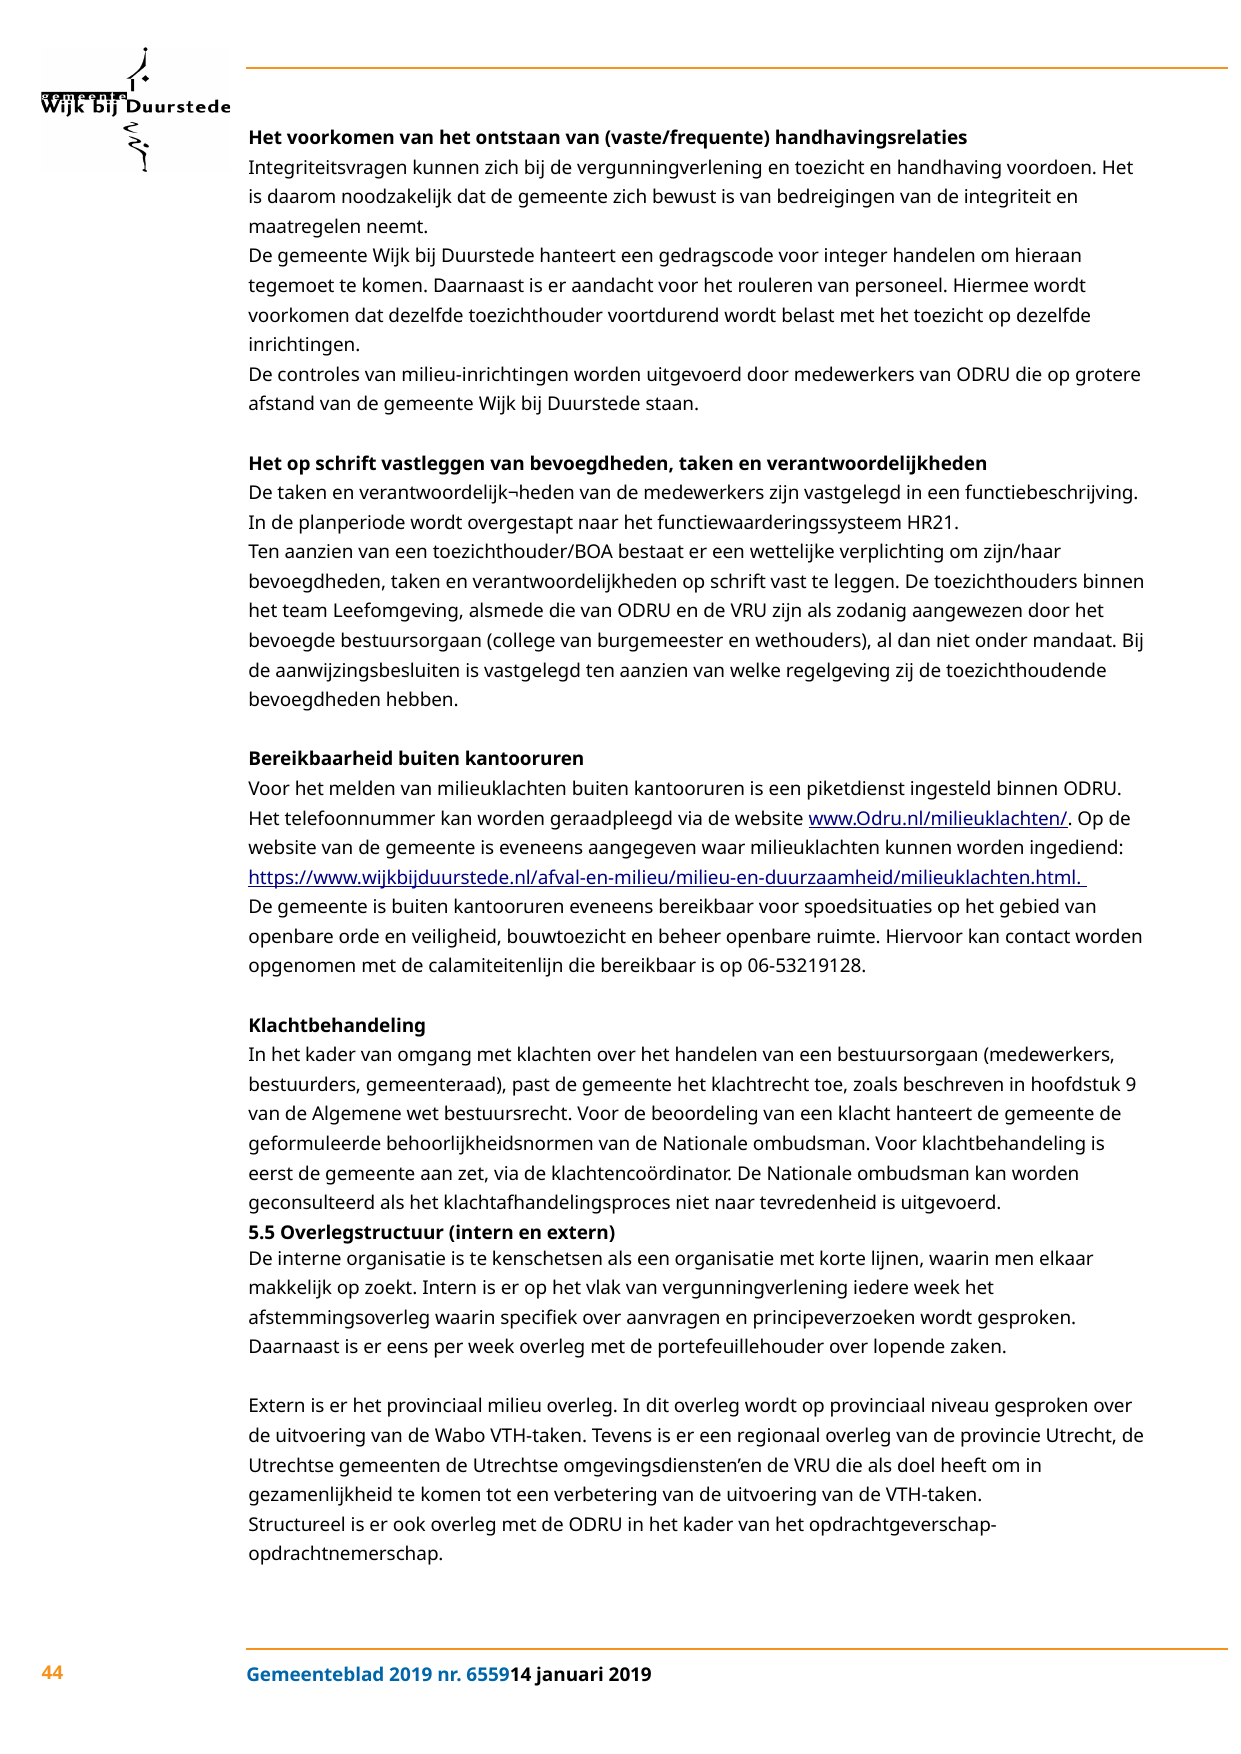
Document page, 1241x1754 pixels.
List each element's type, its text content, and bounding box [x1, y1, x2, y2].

text Voor het melden van milieuklachten buiten kantooruren is een piketdienst ingesteld binnen ODRU. Het telefoonnummer kan worden geraadpleegd via de website www.Odru.nl/milieuklachten/. Op de website van de gemeente is eveneens aangegeven waar milieuklachten kunnen worden ingediend: https://www.wijkbijduurstede.nl/afval-en-milieu/milieu-en-duurzaamheid/milieuklachten.html. [248, 775, 1152, 890]
picture [41, 47, 231, 172]
text Integriteitsvragen kunnen zich bij de vergunningverlening en toezicht en handhaving voordoen. Het is daarom noodzakelijk dat de gemeente zich bewust is van bedreigingen van de integriteit en maatregelen neemt. [248, 154, 1152, 239]
text Extern is er het provinciaal milieu overleg. In dit overleg wordt op provinciaal niveau gesproken over de uitvoering van de Wabo VTH-taken. Tevens is er een regionaal overleg van de provincie Utrecht, de Utrechtse gemeenten de Utrechtse omgevingsdiensten’en de VRU die als doel heeft om in gezamenlijkheid te komen tot een verbetering van de uitvoering van de VTH-taken. [248, 1393, 1152, 1507]
text Klachtbehandeling [248, 1012, 1152, 1038]
text 5.5 Overlegstructuur (intern en extern) [248, 1219, 1152, 1245]
text De taken en verantwoordelijk¬heden van de medewerkers zijn vastgelegd in een functiebeschrijving. In de planperiode wordt overgestapt naar het functiewaarderingssysteem HR21. [248, 479, 1152, 535]
text Structureel is er ook overleg met de ODRU in het kader van het opdrachtgeverschap-opdrachtnemerschap. [248, 1511, 1152, 1566]
text In het kader van omgang met klachten over het handelen van een bestuursorgaan (medewerkers, bestuurders, gemeenteraad), past de gemeente het klachtrecht toe, zoals beschreven in hoofdstuk 9 van de Algemene wet bestuursrecht. Voor de beoordeling van een klacht hanteert de gemeente de geformuleerde behoorlijkheidsnormen van de Nationale ombudsman. Voor klachtbehandeling is eerst de gemeente aan zet, via de klachtencoördinator. De Nationale ombudsman kan worden geconsulteerd als het klachtafhandelingsproces niet naar tevredenheid is uitgevoerd. [248, 1041, 1152, 1215]
text Het op schrift vastleggen van bevoegdheden, taken en verantwoordelijkheden [248, 450, 1152, 476]
text Het voorkomen van het ontstaan van (vaste/frequente) handhavingsrelaties [248, 124, 1152, 150]
text Bereikbaarheid buiten kantooruren [248, 746, 1152, 771]
text De gemeente is buiten kantooruren eveneens bereikbaar voor spoedsituaties op het gebied van openbare orde en veiligheid, bouwtoezicht en beheer openbare ruimte. Hiervoor kan contact worden opgenomen met de calamiteitenlijn die bereikbaar is op 06-53219128. [248, 893, 1152, 978]
text De interne organisatie is te kenschetsen als een organisatie met korte lijnen, waarin men elkaar makkelijk op zoekt. Intern is er op het vlak van vergunningverlening iedere week het afstemmingsoverleg waarin specifiek over aanvragen en principeverzoeken wordt gesproken. Daarnaast is er eens per week overleg met de portefeuillehouder over lopende zaken. [248, 1245, 1152, 1359]
text De controles van milieu-inrichtingen worden uitgevoerd door medewerkers van ODRU die op grotere afstand van de gemeente Wijk bij Duurstede staan. [248, 361, 1152, 416]
text Ten aanzien van een toezichthouder/BOA bestaat er een wettelijke verplichting om zijn/haar bevoegdheden, taken en verantwoordelijkheden op schrift vast te leggen. De toezichthouders binnen het team Leefomgeving, alsmede die van ODRU en de VRU zijn als zodanig aangewezen door het bevoegde bestuursorgaan (college van burgemeester en wethouders), al dan niet onder mandaat. Bij de aanwijzingsbesluiten is vastgelegd ten aanzien van welke regelgeving zij de toezichthoudende bevoegdheden hebben. [248, 538, 1152, 712]
text De gemeente Wijk bij Duurstede hanteert een gedragscode voor integer handelen om hieraan tegemoet te komen. Daarnaast is er aandacht voor het rouleren van personeel. Hiermee wordt voorkomen dat dezelfde toezichthouder voortdurend wordt belast met het toezicht op dezelfde inrichtingen. [248, 243, 1152, 357]
